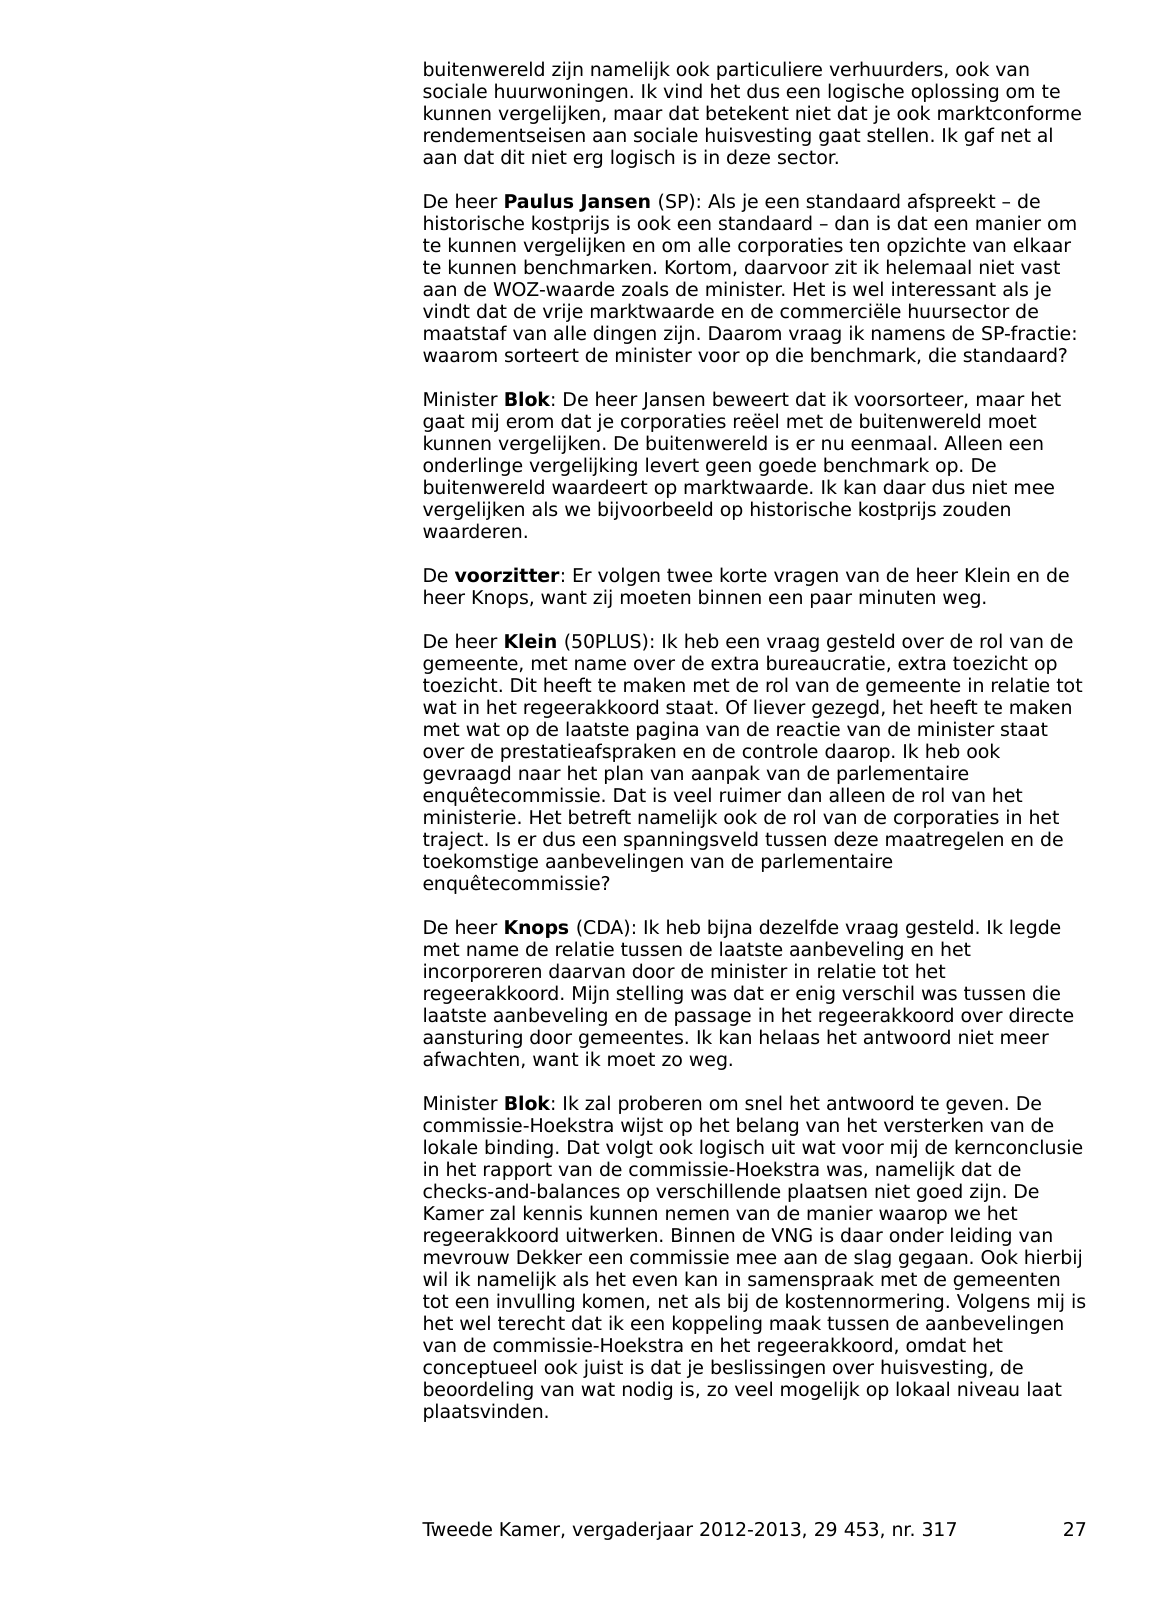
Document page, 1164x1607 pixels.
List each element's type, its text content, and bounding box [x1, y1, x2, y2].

text De heer Paulus Jansen (SP): Als je een standaard afspreekt – de historische kostprijs is ook een standaard – dan is dat een manier om te kunnen vergelijken en om alle corporaties ten opzichte van elkaar te kunnen benchmarken. Kortom, daarvoor zit ik helemaal niet vast aan de WOZ-waarde zoals de minister. Het is wel interessant als je vindt dat de vrije marktwaarde en de commerciële huursector de maatstaf van alle dingen zijn. Daarom vraag ik namens de SP-fractie: waarom sorteert de minister voor op die benchmark, die standaard? [422, 191, 1087, 367]
text De voorzitter: Er volgen twee korte vragen van de heer Klein en de heer Knops, want zij moeten binnen een paar minuten weg. [422, 565, 1087, 609]
text Minister Blok: De heer Jansen beweert dat ik voorsorteer, maar het gaat mij erom dat je corporaties reëel met de buitenwereld moet kunnen vergelijken. De buitenwereld is er nu eenmaal. Alleen een onderlinge vergelijking levert geen goede benchmark op. De buitenwereld waardeert op marktwaarde. Ik kan daar dus niet mee vergelijken als we bijvoorbeeld op historische kostprijs zouden waarderen. [422, 389, 1087, 543]
text buitenwereld zijn namelijk ook particuliere verhuurders, ook van sociale huurwoningen. Ik vind het dus een logische oplossing om te kunnen vergelijken, maar dat betekent niet dat je ook marktconforme rendementseisen aan sociale huisvesting gaat stellen. Ik gaf net al aan dat dit niet erg logisch is in deze sector. [422, 59, 1087, 169]
text De heer Klein (50PLUS): Ik heb een vraag gesteld over de rol van de gemeente, met name over de extra bureaucratie, extra toezicht op toezicht. Dit heeft te maken met de rol van de gemeente in relatie tot wat in het regeerakkoord staat. Of liever gezegd, het heeft te maken met wat op de laatste pagina van de reactie van de minister staat over de prestatieafspraken en de controle daarop. Ik heb ook gevraagd naar het plan van aanpak van de parlementaire enquêtecommissie. Dat is veel ruimer dan alleen de rol van het ministerie. Het betreft namelijk ook de rol van de corporaties in het traject. Is er dus een spanningsveld tussen deze maatregelen en de toekomstige aanbevelingen van de parlementaire enquêtecommissie? [422, 631, 1087, 895]
text De heer Knops (CDA): Ik heb bijna dezelfde vraag gesteld. Ik legde met name de relatie tussen de laatste aanbeveling en het incorporeren daarvan door de minister in relatie tot het regeerakkoord. Mijn stelling was dat er enig verschil was tussen die laatste aanbeveling en de passage in het regeerakkoord over directe aansturing door gemeentes. Ik kan helaas het antwoord niet meer afwachten, want ik moet zo weg. [422, 917, 1087, 1071]
text Minister Blok: Ik zal proberen om snel het antwoord te geven. De commissie-Hoekstra wijst op het belang van het versterken van de lokale binding. Dat volgt ook logisch uit wat voor mij de kernconclusie in het rapport van de commissie-Hoekstra was, namelijk dat de checks-and-balances op verschillende plaatsen niet goed zijn. De Kamer zal kennis kunnen nemen van de manier waarop we het regeerakkoord uitwerken. Binnen de VNG is daar onder leiding van mevrouw Dekker een commissie mee aan de slag gegaan. Ook hierbij wil ik namelijk als het even kan in samenspraak met de gemeenten tot een invulling komen, net als bij de kostennormering. Volgens mij is het wel terecht dat ik een koppeling maak tussen de aanbevelingen van de commissie-Hoekstra en het regeerakkoord, omdat het conceptueel ook juist is dat je beslissingen over huisvesting, de beoordeling van wat nodig is, zo veel mogelijk op lokaal niveau laat plaatsvinden. [422, 1093, 1087, 1423]
